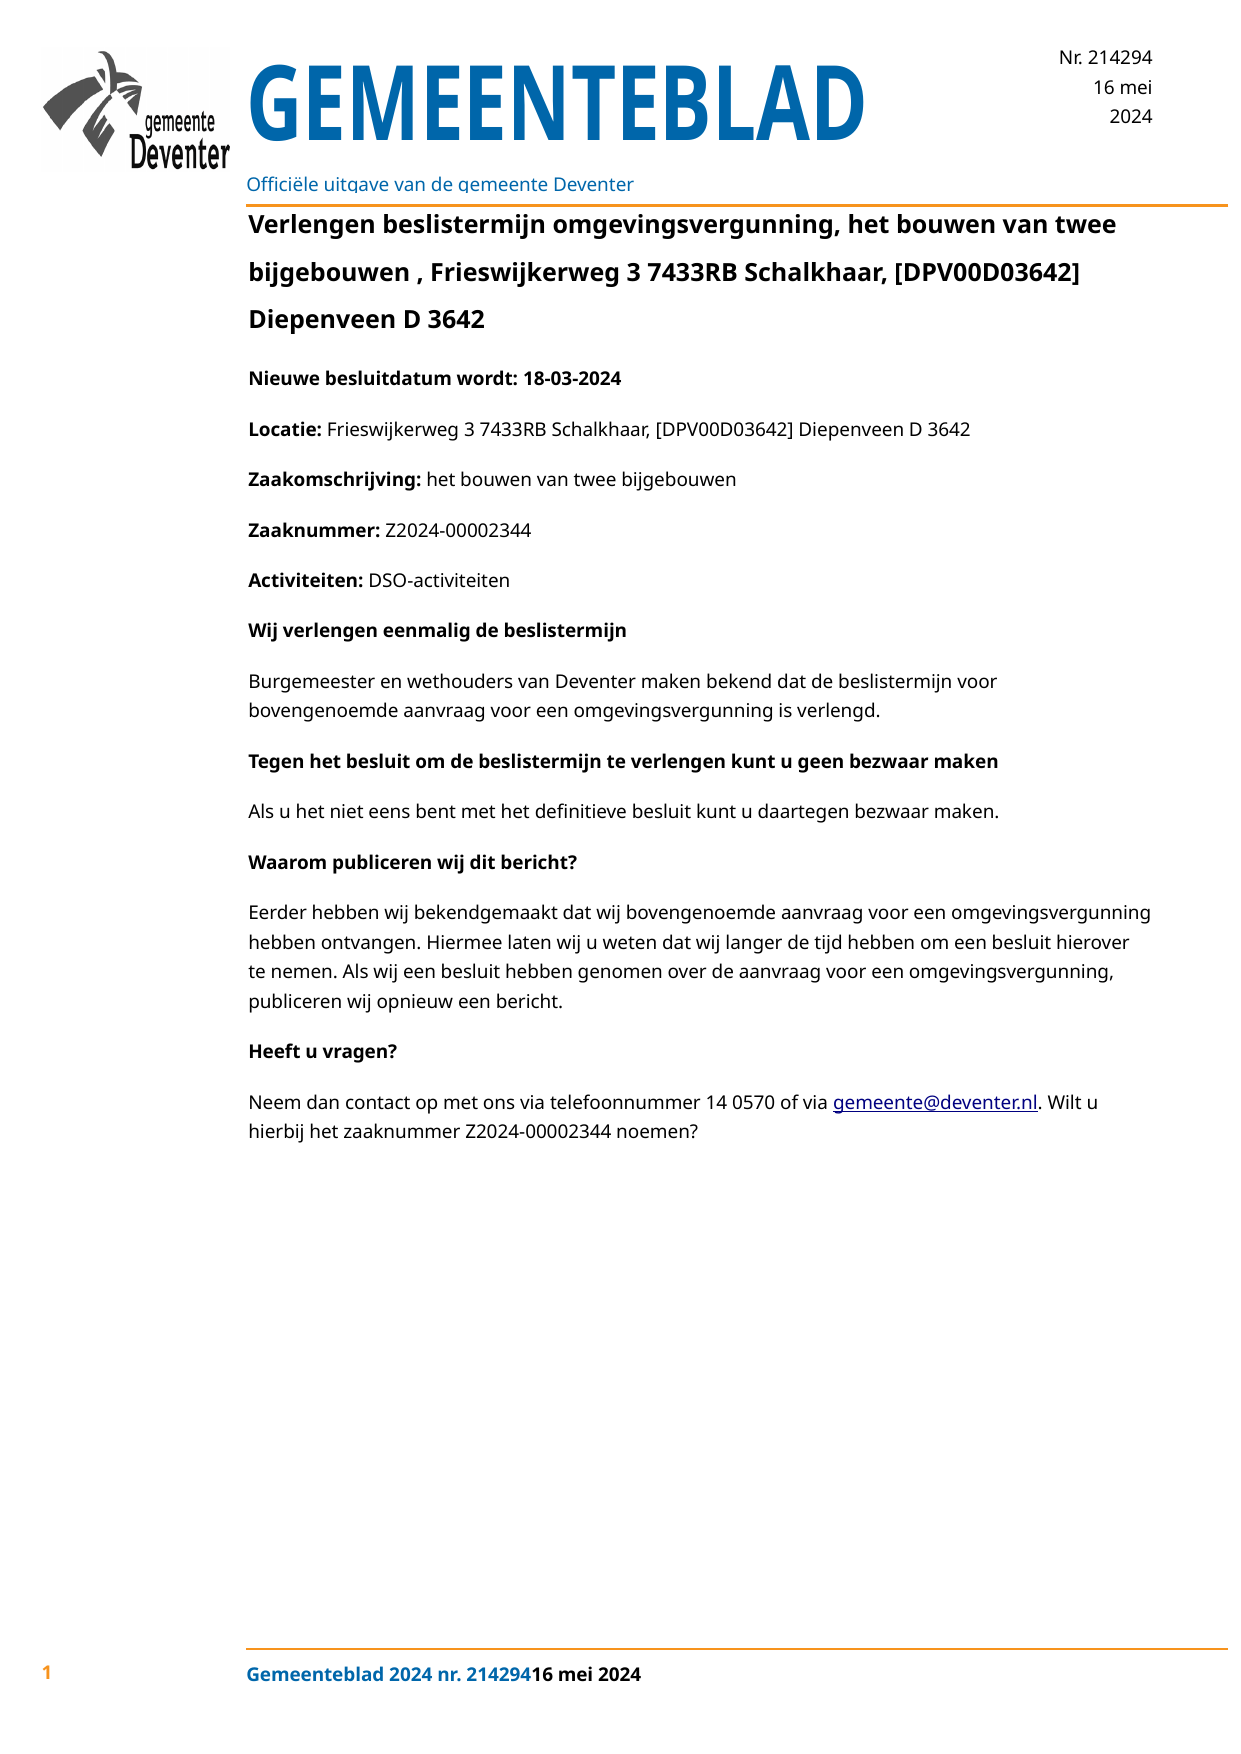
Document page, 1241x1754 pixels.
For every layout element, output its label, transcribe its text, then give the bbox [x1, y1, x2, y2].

text Wij verlengen eenmalig de beslistermijn [248, 618, 1152, 643]
text Locatie: Frieswijkerweg 3 7433RB Schalkhaar, [DPV00D03642] Diepenveen D 3642 [248, 416, 1152, 442]
text Nieuwe besluitdatum wordt: 18-03-2024 [248, 366, 1152, 391]
text Als u het niet eens bent met het definitieve besluit kunt u daartegen bezwaar maken. [248, 798, 1152, 824]
text Verlengen beslistermijn omgevingsvergunning, het bouwen van twee bijgebouwen , Frieswijkerweg 3 7433RB Schalkhaar, [DPV00D03642] Diepenveen D 3642 [248, 207, 1152, 336]
text Zaakomschrijving: het bouwen van twee bijgebouwen [248, 466, 1152, 492]
text Waarom publiceren wij dit bericht? [248, 849, 1152, 874]
text Activiteiten: DSO-activiteiten [248, 567, 1152, 593]
text Burgemeester en wethouders van Deventer maken bekend dat de beslistermijn voor bovengenoemde aanvraag voor een omgevingsvergunning is verlengd. [248, 668, 1152, 723]
text Neem dan contact op met ons via telefoonnummer 14 0570 of via gemeente@deventer.nl. Wilt u hierbij het zaaknummer Z2024-00002344 noemen? [248, 1089, 1152, 1144]
text Zaaknummer: Z2024-00002344 [248, 517, 1152, 542]
text Eerder hebben wij bekendgemaakt dat wij bovengenoemde aanvraag voor een omgevingsvergunning hebben ontvangen. Hiermee laten wij u weten dat wij langer de tijd hebben om een besluit hierover te nemen. Als wij een besluit hebben genomen over de aanvraag voor een omgevingsvergunning, publiceren wij opnieuw een bericht. [248, 899, 1152, 1014]
text Heeft u vragen? [248, 1038, 1152, 1064]
picture [41, 47, 231, 172]
text Tegen het besluit om de beslistermijn te verlengen kunt u geen bezwaar maken [248, 748, 1152, 774]
